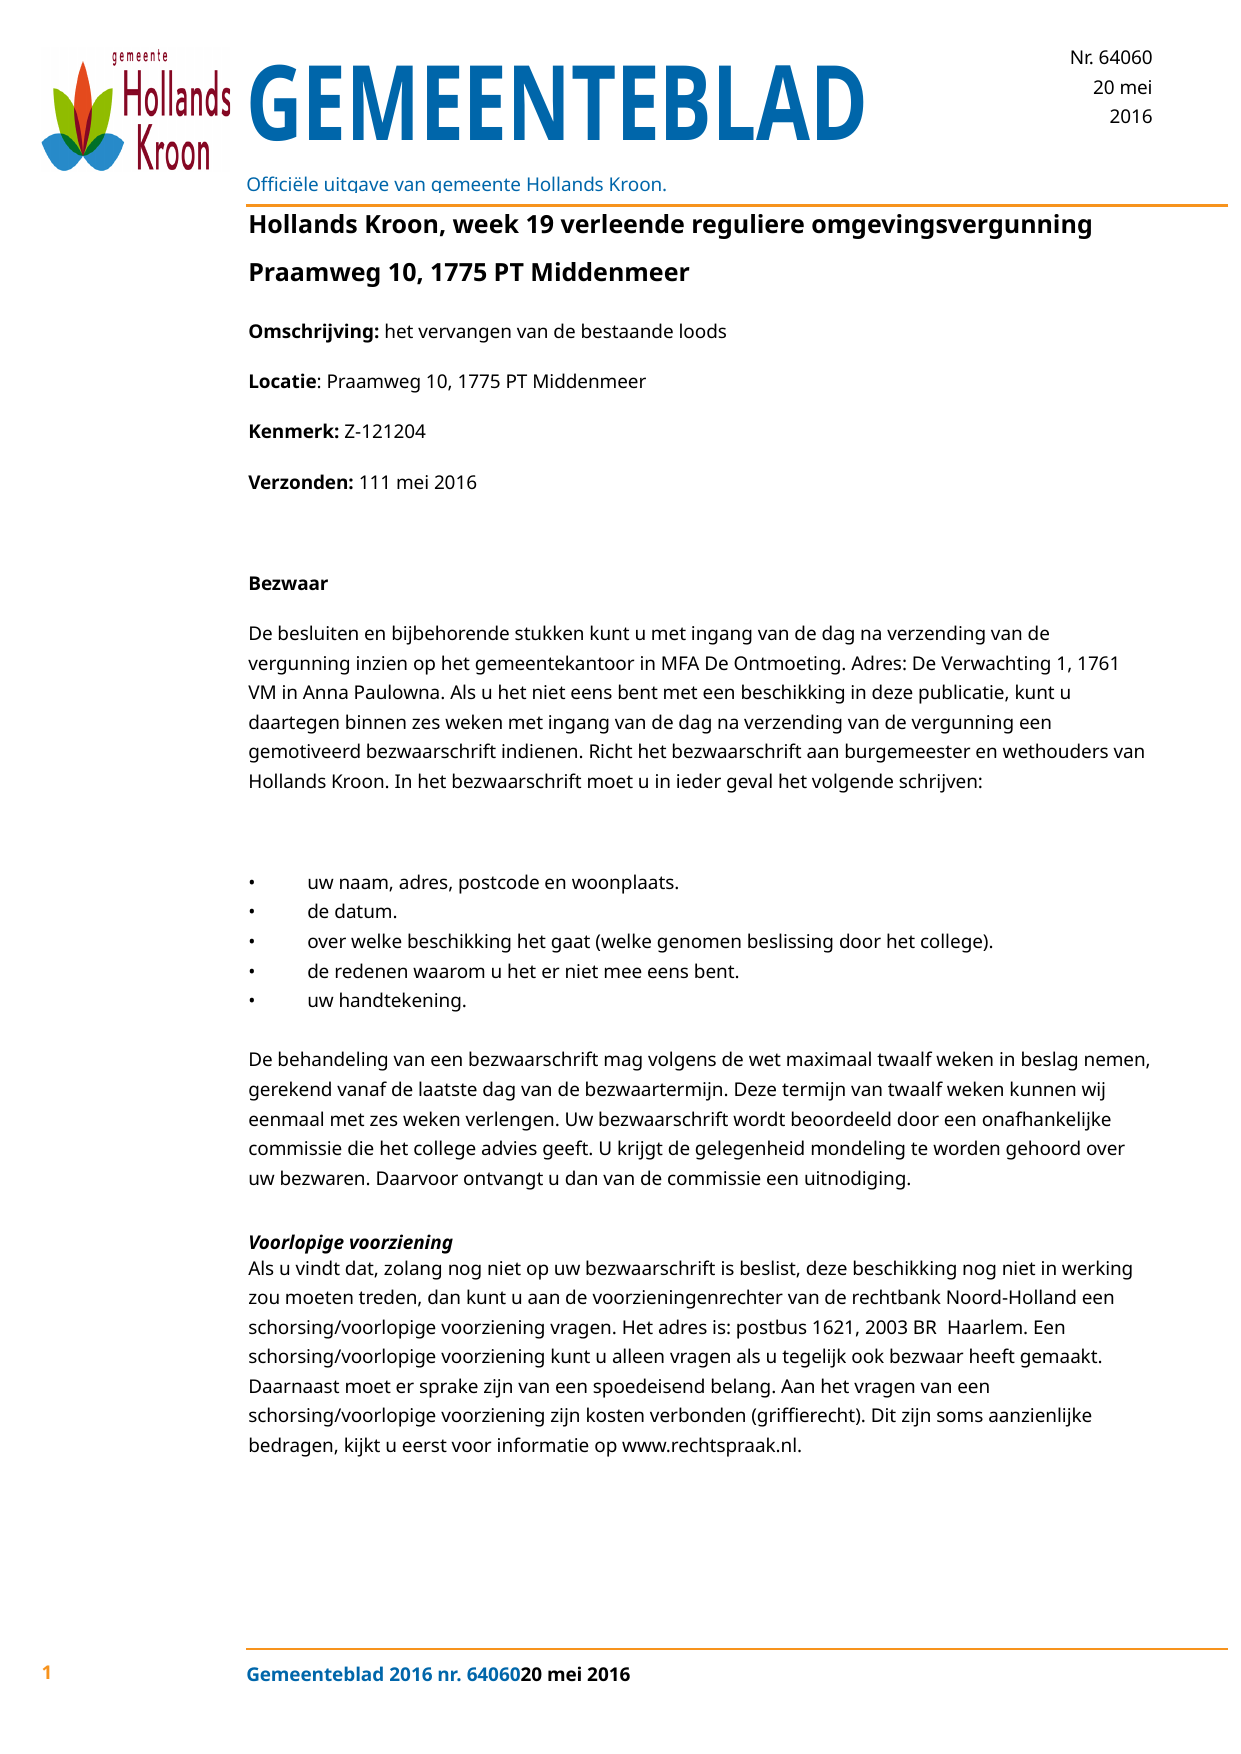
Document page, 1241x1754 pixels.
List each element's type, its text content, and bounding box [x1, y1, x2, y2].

list de datum. [248, 899, 1152, 924]
picture [41, 47, 231, 172]
text Verzonden: 111 mei 2016 [248, 469, 1152, 495]
text Kenmerk: Z-121204 [248, 419, 1152, 444]
text Locatie: Praamweg 10, 1775 PT Middenmeer [248, 368, 1152, 394]
text Bezwaar [248, 570, 1152, 596]
list de redenen waarom u het er niet mee eens bent. [248, 958, 1152, 984]
list uw naam, adres, postcode en woonplaats. [248, 869, 1152, 895]
text De besluiten en bijbehorende stukken kunt u met ingang van de dag na verzending van de vergunning inzien op het gemeentekantoor in MFA De Ontmoeting. Adres: De Verwachting 1, 1761 VM in Anna Paulowna. Als u het niet eens bent met een beschikking in deze publicatie, kunt u daartegen binnen zes weken met ingang van de dag na verzending van de vergunning een gemotiveerd bezwaarschrift indienen. Richt het bezwaarschrift aan burgemeester en wethouders van Hollands Kroon. In het bezwaarschrift moet u in ieder geval het volgende schrijven: [248, 620, 1152, 794]
list uw handtekening. [248, 987, 1152, 1013]
text Voorlopige voorziening [248, 1229, 1152, 1255]
text Omschrijving: het vervangen van de bestaande loods [248, 318, 1152, 344]
text Als u vindt dat, zolang nog niet op uw bezwaarschrift is beslist, deze beschikking nog niet in werking zou moeten treden, dan kunt u aan de voorzieningenrechter van de rechtbank Noord-Holland een schorsing/voorlopige voorziening vragen. Het adres is: postbus 1621, 2003 BR Haarlem. Een schorsing/voorlopige voorziening kunt u alleen vragen als u tegelijk ook bezwaar heeft gemaakt. Daarnaast moet er sprake zijn van een spoedeisend belang. Aan het vragen van een schorsing/voorlopige voorziening zijn kosten verbonden (griffierecht). Dit zijn soms aanzienlijke bedragen, kijkt u eerst voor informatie op www.rechtspraak.nl. [248, 1255, 1152, 1458]
list over welke beschikking het gaat (welke genomen beslissing door het college). [248, 928, 1152, 954]
text De behandeling van een bezwaarschrift mag volgens de wet maximaal twaalf weken in beslag nemen, gerekend vanaf de laatste dag van de bezwaartermijn. Deze termijn van twaalf weken kunnen wij eenmaal met zes weken verlengen. Uw bezwaarschrift wordt beoordeeld door een onafhankelijke commissie die het college advies geeft. U krijgt de gelegenheid mondeling te worden gehoord over uw bezwaren. Daarvoor ontvangt u dan van de commissie een uitnodiging. [248, 1047, 1152, 1191]
text Hollands Kroon, week 19 verleende reguliere omgevingsvergunning Praamweg 10, 1775 PT Middenmeer [248, 207, 1152, 288]
